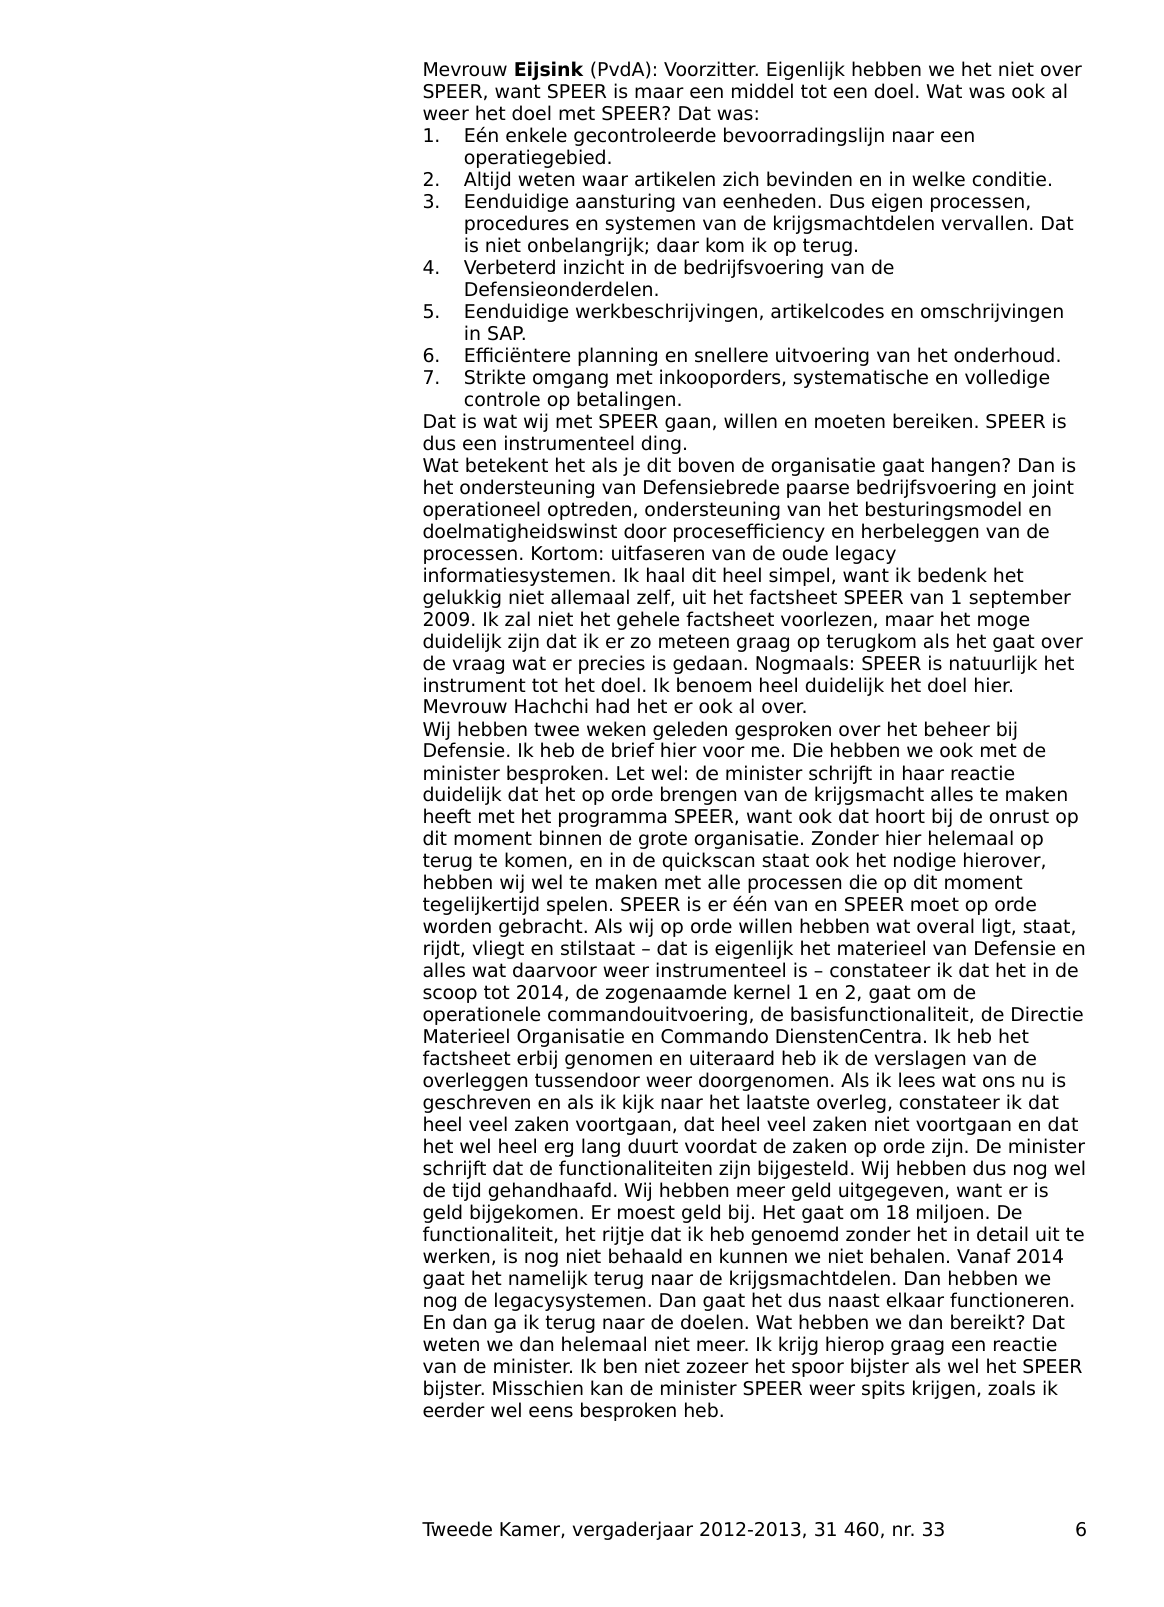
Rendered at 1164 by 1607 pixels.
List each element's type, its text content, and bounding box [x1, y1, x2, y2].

text 2. Altijd weten waar artikelen zich bevinden en in welke conditie. [422, 169, 1087, 191]
text 7. Strikte omgang met inkooporders, systematische en volledige controle op betalingen. [422, 367, 1087, 411]
text Mevrouw Eijsink (PvdA): Voorzitter. Eigenlijk hebben we het niet over SPEER, want SPEER is maar een middel tot een doel. Wat was ook al weer het doel met SPEER? Dat was: [422, 59, 1087, 125]
text 5. Eenduidige werkbeschrijvingen, artikelcodes en omschrijvingen in SAP. [422, 301, 1087, 345]
text Wij hebben twee weken geleden gesproken over het beheer bij Defensie. Ik heb de brief hier voor me. Die hebben we ook met de minister besproken. Let wel: de minister schrijft in haar reactie duidelijk dat het op orde brengen van de krijgsmacht alles te maken heeft met het programma SPEER, want ook dat hoort bij de onrust op dit moment binnen de grote organisatie. Zonder hier helemaal op terug te komen, en in de quickscan staat ook het nodige hierover, hebben wij wel te maken met alle processen die op dit moment tegelijkertijd spelen. SPEER is er één van en SPEER moet op orde worden gebracht. Als wij op orde willen hebben wat overal ligt, staat, rijdt, vliegt en stilstaat – dat is eigenlijk het materieel van Defensie en alles wat daarvoor weer instrumenteel is – constateer ik dat het in de scoop tot 2014, de zogenaamde kernel 1 en 2, gaat om de operationele commandouitvoering, de basisfunctionaliteit, de Directie Materieel Organisatie en Commando DienstenCentra. Ik heb het factsheet erbij genomen en uiteraard heb ik de verslagen van de overleggen tussendoor weer doorgenomen. Als ik lees wat ons nu is geschreven en als ik kijk naar het laatste overleg, constateer ik dat heel veel zaken voortgaan, dat heel veel zaken niet voortgaan en dat het wel heel erg lang duurt voordat de zaken op orde zijn. De minister schrijft dat de functionaliteiten zijn bijgesteld. Wij hebben dus nog wel de tijd gehandhaafd. Wij hebben meer geld uitgegeven, want er is geld bijgekomen. Er moest geld bij. Het gaat om 18 miljoen. De functionaliteit, het rijtje dat ik heb genoemd zonder het in detail uit te werken, is nog niet behaald en kunnen we niet behalen. Vanaf 2014 gaat het namelijk terug naar de krijgsmachtdelen. Dan hebben we nog de legacysystemen. Dan gaat het dus naast elkaar functioneren. [422, 718, 1087, 1312]
text Dat is wat wij met SPEER gaan, willen en moeten bereiken. SPEER is dus een instrumenteel ding. [422, 411, 1087, 455]
text 1. Eén enkele gecontroleerde bevoorradingslijn naar een operatiegebied. [422, 125, 1087, 169]
text En dan ga ik terug naar de doelen. Wat hebben we dan bereikt? Dat weten we dan helemaal niet meer. Ik krijg hierop graag een reactie van de minister. Ik ben niet zozeer het spoor bijster als wel het SPEER bijster. Misschien kan de minister SPEER weer spits krijgen, zoals ik eerder wel eens besproken heb. [422, 1312, 1087, 1422]
text 3. Eenduidige aansturing van eenheden. Dus eigen processen, procedures en systemen van de krijgsmachtdelen vervallen. Dat is niet onbelangrijk; daar kom ik op terug. [422, 191, 1087, 257]
text 6. Efficiëntere planning en snellere uitvoering van het onderhoud. [422, 345, 1087, 367]
text 4. Verbeterd inzicht in de bedrijfsvoering van de Defensieonderdelen. [422, 257, 1087, 301]
text Wat betekent het als je dit boven de organisatie gaat hangen? Dan is het ondersteuning van Defensiebrede paarse bedrijfsvoering en joint operationeel optreden, ondersteuning van het besturingsmodel en doelmatigheidswinst door procesefficiency en herbeleggen van de processen. Kortom: uitfaseren van de oude legacy informatiesystemen. Ik haal dit heel simpel, want ik bedenk het gelukkig niet allemaal zelf, uit het factsheet SPEER van 1 september 2009. Ik zal niet het gehele factsheet voorlezen, maar het moge duidelijk zijn dat ik er zo meteen graag op terugkom als het gaat over de vraag wat er precies is gedaan. Nogmaals: SPEER is natuurlijk het instrument tot het doel. Ik benoem heel duidelijk het doel hier. Mevrouw Hachchi had het er ook al over. [422, 455, 1087, 718]
